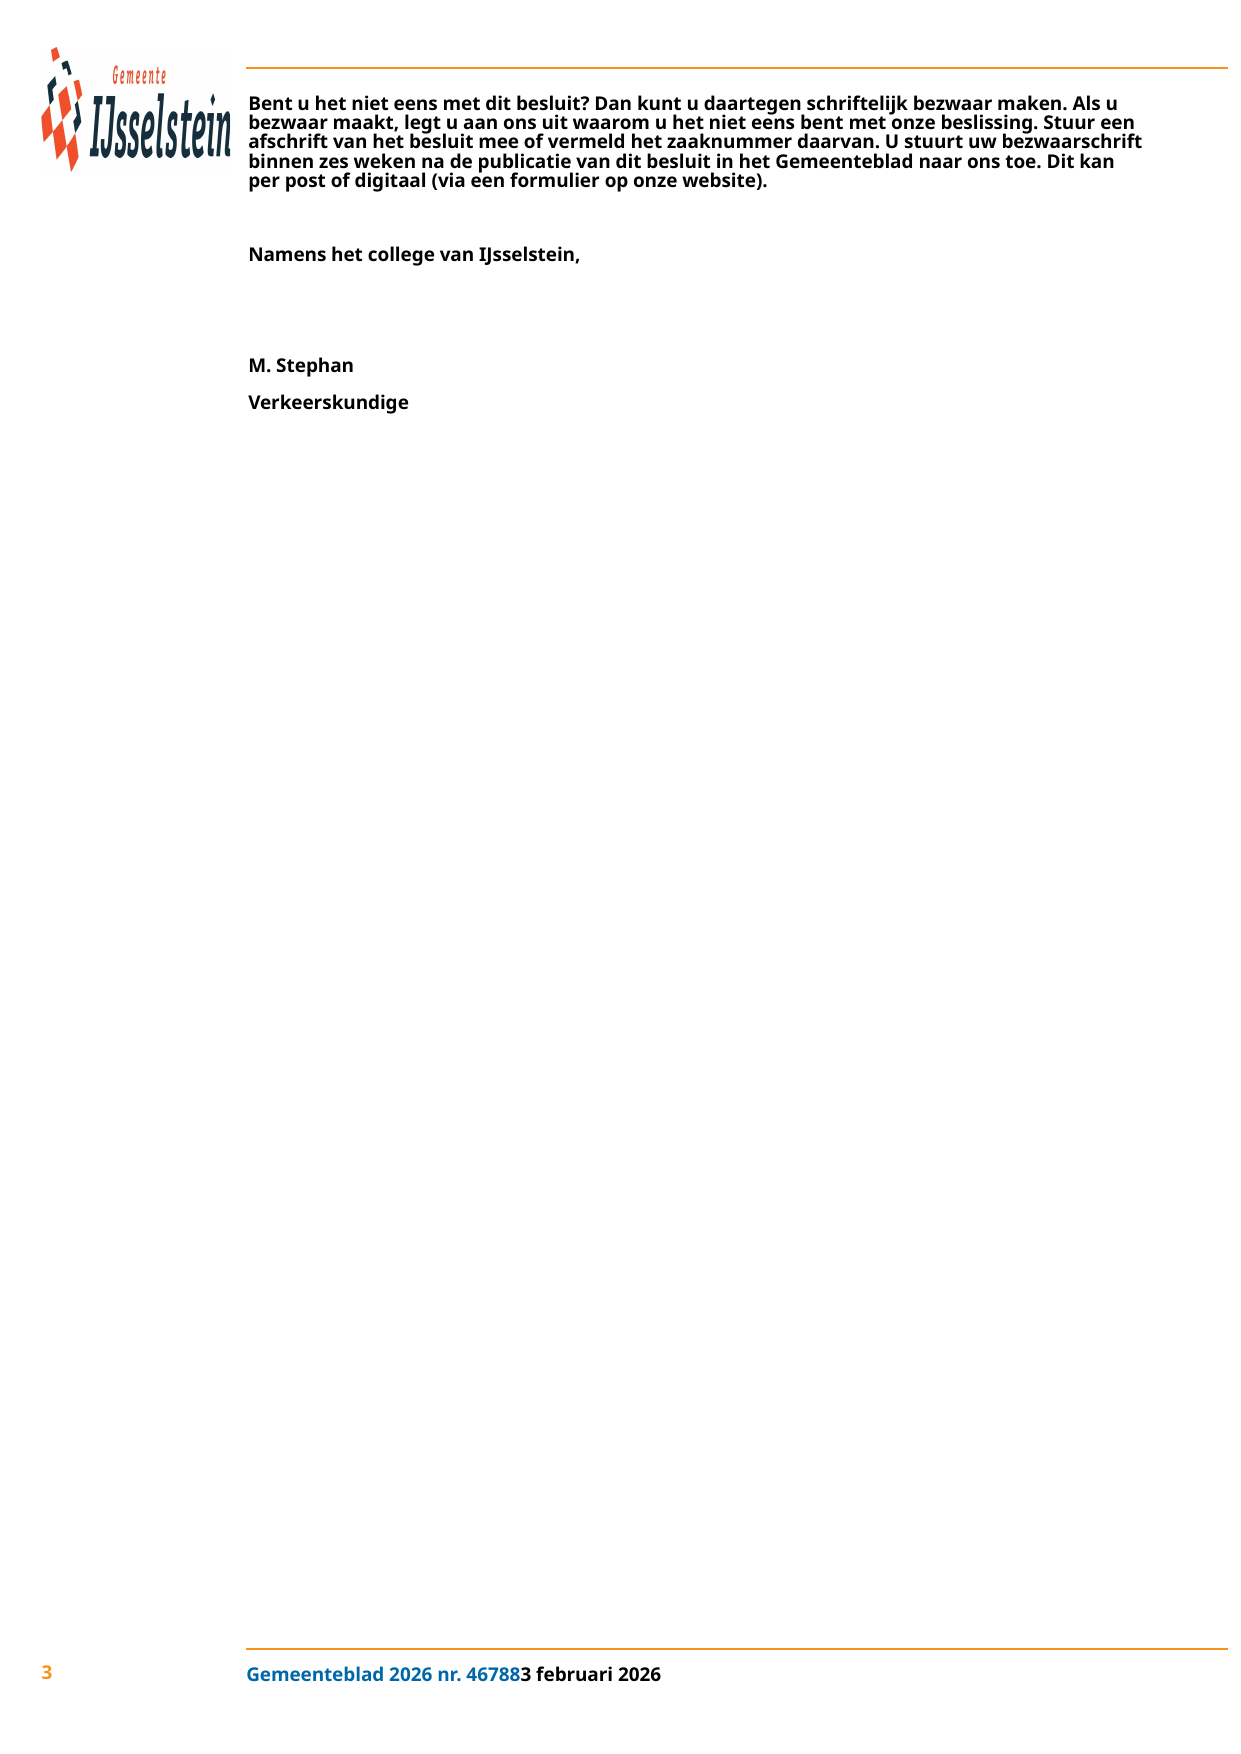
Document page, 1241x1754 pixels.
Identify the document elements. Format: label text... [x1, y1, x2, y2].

text Bent u het niet eens met dit besluit? Dan kunt u daartegen schriftelijk bezwaar maken. Als u bezwaar maakt, legt u aan ons uit waarom u het niet eens bent met onze beslissing. Stuur een afschrift van het besluit mee of vermeld het zaaknummer daarvan. U stuurt uw bezwaarschrift binnen zes weken na de publicatie van dit besluit in het Gemeenteblad naar ons toe. Dit kan per post of digitaal (via een formulier op onze website). [248, 95, 1152, 191]
picture [41, 47, 231, 172]
text M. Stephan [248, 357, 1152, 376]
text Verkeerskundige [248, 394, 1152, 413]
text Namens het college van IJsselstein, [248, 246, 1152, 265]
